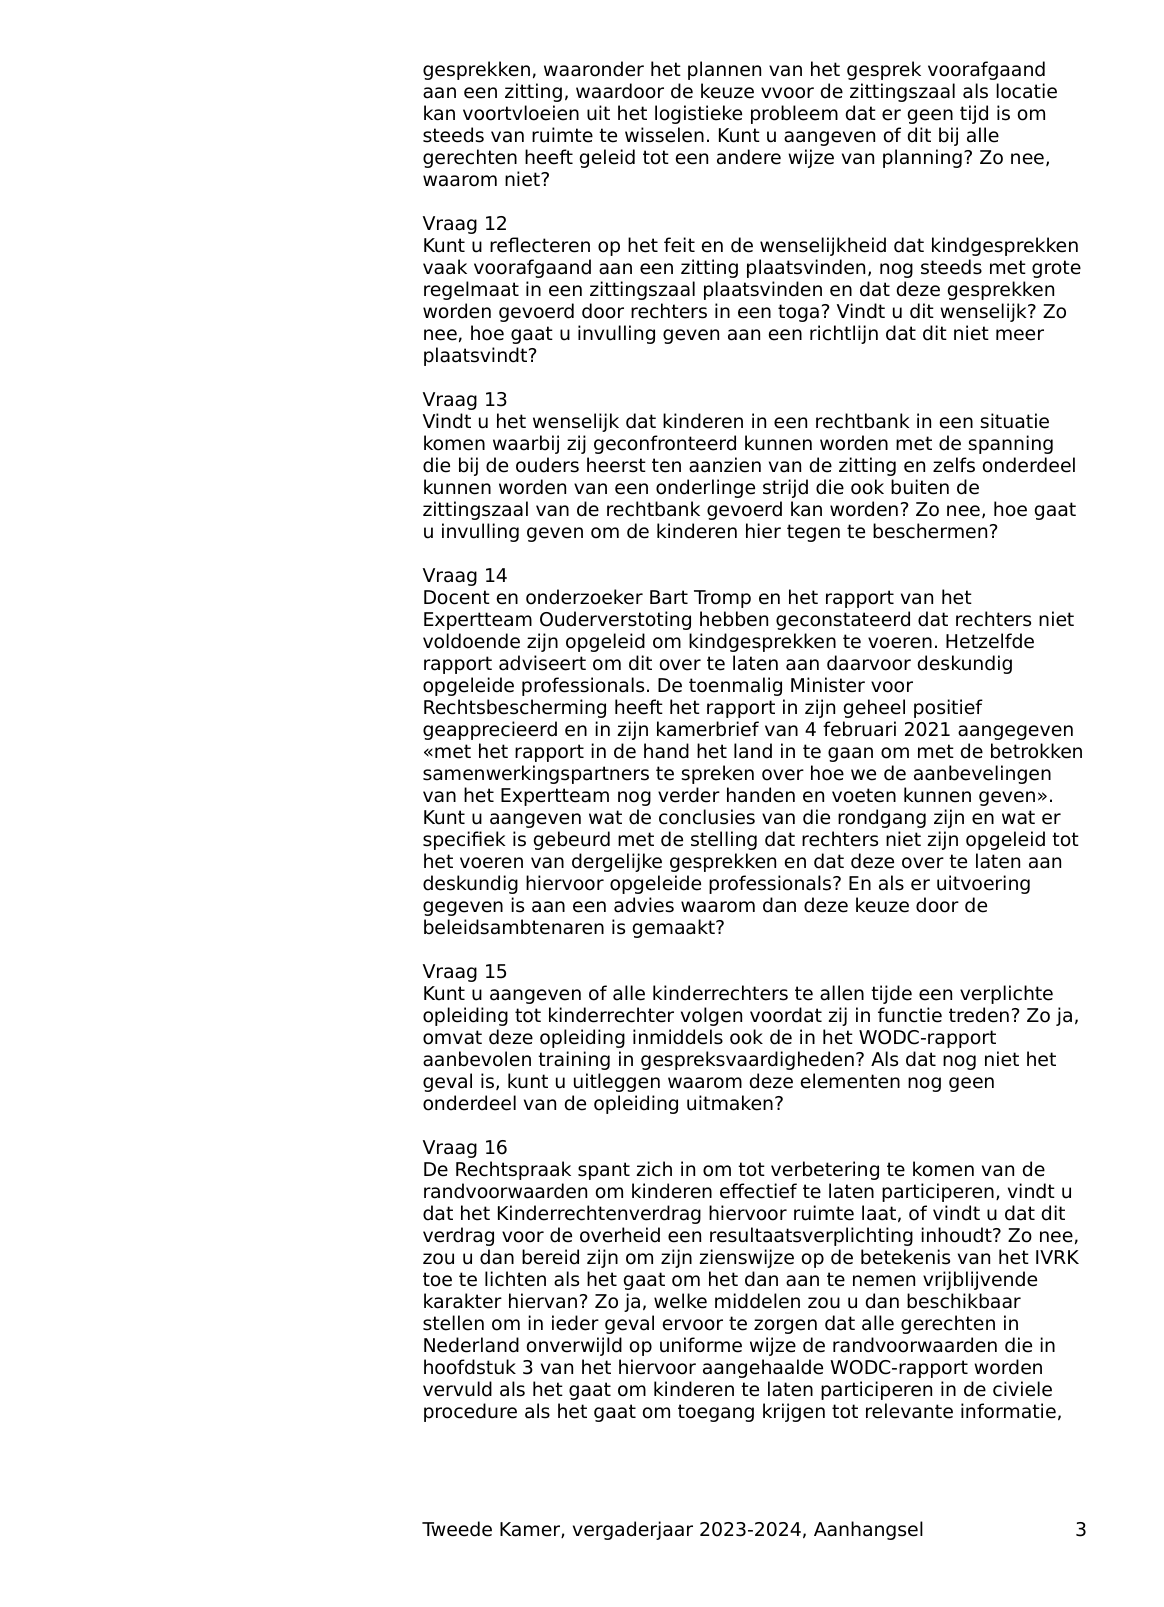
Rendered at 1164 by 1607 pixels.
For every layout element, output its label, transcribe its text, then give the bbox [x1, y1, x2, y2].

text Vraag 12 [422, 213, 1087, 235]
text Vraag 14 [422, 565, 1087, 587]
text Vraag 13 [422, 389, 1087, 411]
text Vraag 16 [422, 1137, 1087, 1159]
text Kunt u reflecteren op het feit en de wenselijkheid dat kindgesprekken vaak voorafgaand aan een zitting plaatsvinden, nog steeds met grote regelmaat in een zittingszaal plaatsvinden en dat deze gesprekken worden gevoerd door rechters in een toga? Vindt u dit wenselijk? Zo nee, hoe gaat u invulling geven aan een richtlijn dat dit niet meer plaatsvindt? [422, 235, 1087, 367]
text Docent en onderzoeker Bart Tromp en het rapport van het Expertteam Ouderverstoting hebben geconstateerd dat rechters niet voldoende zijn opgeleid om kindgesprekken te voeren. Hetzelfde rapport adviseert om dit over te laten aan daarvoor deskundig opgeleide professionals. De toenmalig Minister voor Rechtsbescherming heeft het rapport in zijn geheel positief geapprecieerd en in zijn kamerbrief van 4 februari 2021 aangegeven «met het rapport in de hand het land in te gaan om met de betrokken samenwerkingspartners te spreken over hoe we de aanbevelingen van het Expertteam nog verder handen en voeten kunnen geven». Kunt u aangeven wat de conclusies van die rondgang zijn en wat er specifiek is gebeurd met de stelling dat rechters niet zijn opgeleid tot het voeren van dergelijke gesprekken en dat deze over te laten aan deskundig hiervoor opgeleide professionals? En als er uitvoering gegeven is aan een advies waarom dan deze keuze door de beleidsambtenaren is gemaakt? [422, 587, 1087, 939]
text De Rechtspraak spant zich in om tot verbetering te komen van de randvoorwaarden om kinderen effectief te laten participeren, vindt u dat het Kinderrechtenverdrag hiervoor ruimte laat, of vindt u dat dit verdrag voor de overheid een resultaatsverplichting inhoudt? Zo nee, zou u dan bereid zijn om zijn zienswijze op de betekenis van het IVRK toe te lichten als het gaat om het dan aan te nemen vrijblijvende karakter hiervan? Zo ja, welke middelen zou u dan beschikbaar stellen om in ieder geval ervoor te zorgen dat alle gerechten in Nederland onverwijld op uniforme wijze de randvoorwaarden die in hoofdstuk 3 van het hiervoor aangehaalde WODC-rapport worden vervuld als het gaat om kinderen te laten participeren in de civiele procedure als het gaat om toegang krijgen tot relevante informatie, [422, 1159, 1087, 1423]
text Vindt u het wenselijk dat kinderen in een rechtbank in een situatie komen waarbij zij geconfronteerd kunnen worden met de spanning die bij de ouders heerst ten aanzien van de zitting en zelfs onderdeel kunnen worden van een onderlinge strijd die ook buiten de zittingszaal van de rechtbank gevoerd kan worden? Zo nee, hoe gaat u invulling geven om de kinderen hier tegen te beschermen? [422, 411, 1087, 543]
text gesprekken, waaronder het plannen van het gesprek voorafgaand aan een zitting, waardoor de keuze vvoor de zittingszaal als locatie kan voortvloeien uit het logistieke probleem dat er geen tijd is om steeds van ruimte te wisselen. Kunt u aangeven of dit bij alle gerechten heeft geleid tot een andere wijze van planning? Zo nee, waarom niet? [422, 59, 1087, 191]
text Vraag 15 [422, 961, 1087, 983]
text Kunt u aangeven of alle kinderrechters te allen tijde een verplichte opleiding tot kinderrechter volgen voordat zij in functie treden? Zo ja, omvat deze opleiding inmiddels ook de in het WODC-rapport aanbevolen training in gespreksvaardigheden? Als dat nog niet het geval is, kunt u uitleggen waarom deze elementen nog geen onderdeel van de opleiding uitmaken? [422, 983, 1087, 1115]
